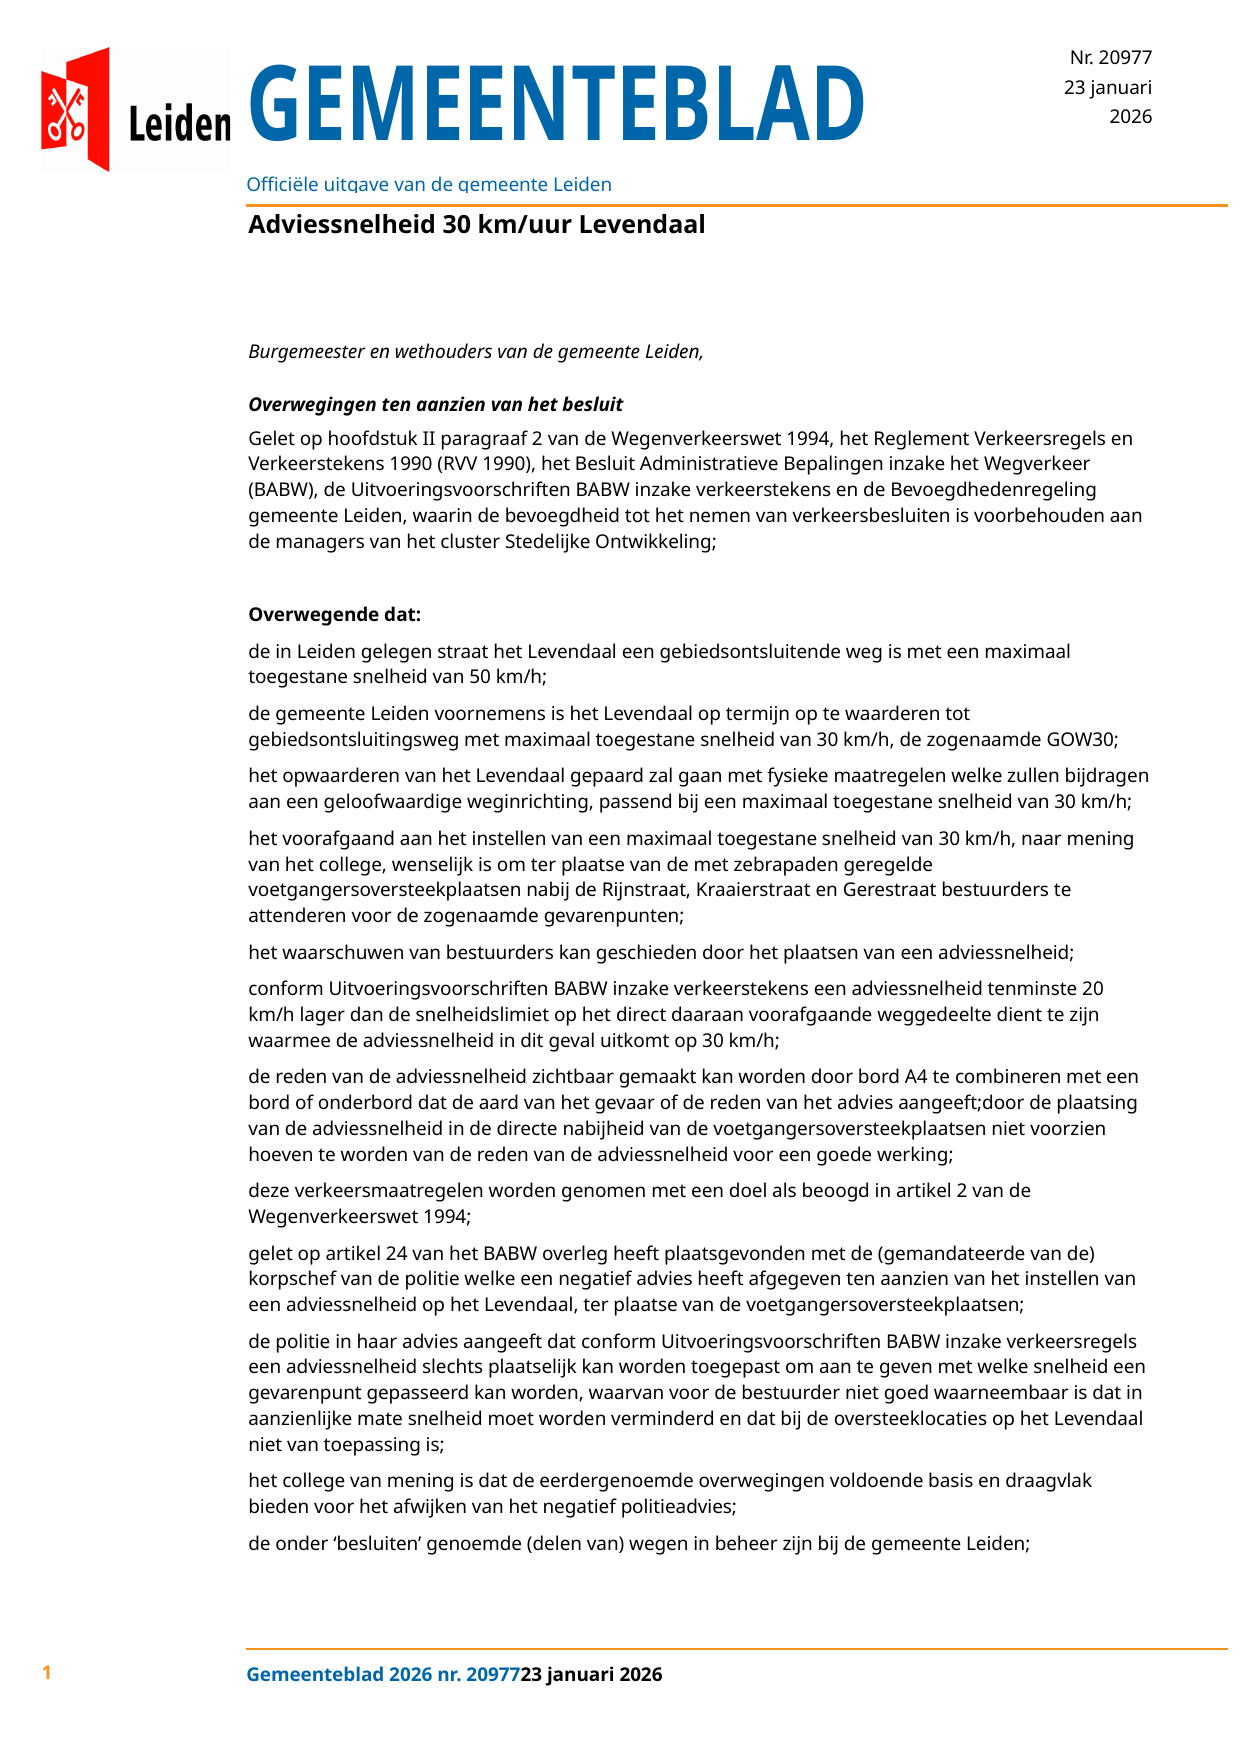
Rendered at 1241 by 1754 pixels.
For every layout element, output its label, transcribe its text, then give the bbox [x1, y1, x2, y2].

text deze verkeersmaatregelen worden genomen met een doel als beoogd in artikel 2 van de Wegenverkeerswet 1994; [248, 1177, 1152, 1229]
text de onder ‘besluiten’ genoemde (delen van) wegen in beheer zijn bij de gemeente Leiden; [248, 1530, 1152, 1556]
text de politie in haar advies aangeeft dat conform Uitvoeringsvoorschriften BABW inzake verkeersregels een adviessnelheid slechts plaatselijk kan worden toegepast om aan te geven met welke snelheid een gevarenpunt gepasseerd kan worden, waarvan voor de bestuurder niet goed waarneembaar is dat in aanzienlijke mate snelheid moet worden verminderd en dat bij de oversteeklocaties op het Levendaal niet van toepassing is; [248, 1328, 1152, 1457]
text het opwaarderen van het Levendaal gepaard zal gaan met fysieke maatregelen welke zullen bijdragen aan een geloofwaardige weginrichting, passend bij een maximaal toegestane snelheid van 30 km/h; [248, 763, 1152, 814]
text de gemeente Leiden voornemens is het Levendaal op termijn op te waarderen tot gebiedsontsluitingsweg met maximaal toegestane snelheid van 30 km/h, de zogenaamde GOW30; [248, 700, 1152, 752]
text Overwegingen ten aanzien van het besluit [248, 391, 1152, 417]
text Burgemeester en wethouders van de gemeente Leiden, [248, 338, 1152, 364]
text Overwegende dat: [248, 601, 1152, 627]
picture [41, 47, 231, 172]
text het voorafgaand aan het instellen van een maximaal toegestane snelheid van 30 km/h, naar mening van het college, wenselijk is om ter plaatse van de met zebrapaden geregelde voetgangersoversteekplaatsen nabij de Rijnstraat, Kraaierstraat en Gerestraat bestuurders te attenderen voor de zogenaamde gevarenpunten; [248, 825, 1152, 928]
text het waarschuwen van bestuurders kan geschieden door het plaatsen van een adviessnelheid; [248, 939, 1152, 964]
text de in Leiden gelegen straat het Levendaal een gebiedsontsluitende weg is met een maximaal toegestane snelheid van 50 km/h; [248, 638, 1152, 689]
text gelet op artikel 24 van het BABW overleg heeft plaatsgevonden met de (gemandateerde van de) korpschef van de politie welke een negatief advies heeft afgegeven ten aanzien van het instellen van een adviessnelheid op het Levendaal, ter plaatse van de voetgangersoversteekplaatsen; [248, 1240, 1152, 1317]
text conform Uitvoeringsvoorschriften BABW inzake verkeerstekens een adviessnelheid tenminste 20 km/h lager dan de snelheidslimiet op het direct daaraan voorafgaande weggedeelte dient te zijn waarmee de adviessnelheid in dit geval uitkomt op 30 km/h; [248, 976, 1152, 1053]
text Gelet op hoofdstuk II paragraaf 2 van de Wegenverkeerswet 1994, het Reglement Verkeersregels en Verkeerstekens 1990 (RVV 1990), het Besluit Administratieve Bepalingen inzake het Wegverkeer (BABW), de Uitvoeringsvoorschriften BABW inzake verkeerstekens en de Bevoegdhedenregeling gemeente Leiden, waarin de bevoegdheid tot het nemen van verkeersbesluiten is voorbehouden aan de managers van het cluster Stedelijke Ontwikkeling; [248, 425, 1152, 553]
text het college van mening is dat de eerdergenoemde overwegingen voldoende basis en draagvlak bieden voor het afwijken van het negatief politieadvies; [248, 1468, 1152, 1519]
text Adviessnelheid 30 km/uur Levendaal [248, 207, 1152, 241]
text de reden van de adviessnelheid zichtbaar gemaakt kan worden door bord A4 te combineren met een bord of onderbord dat de aard van het gevaar of de reden van het advies aangeeft;door de plaatsing van de adviessnelheid in de directe nabijheid van de voetgangersoversteekplaatsen niet voorzien hoeven te worden van de reden van de adviessnelheid voor een goede werking; [248, 1064, 1152, 1167]
